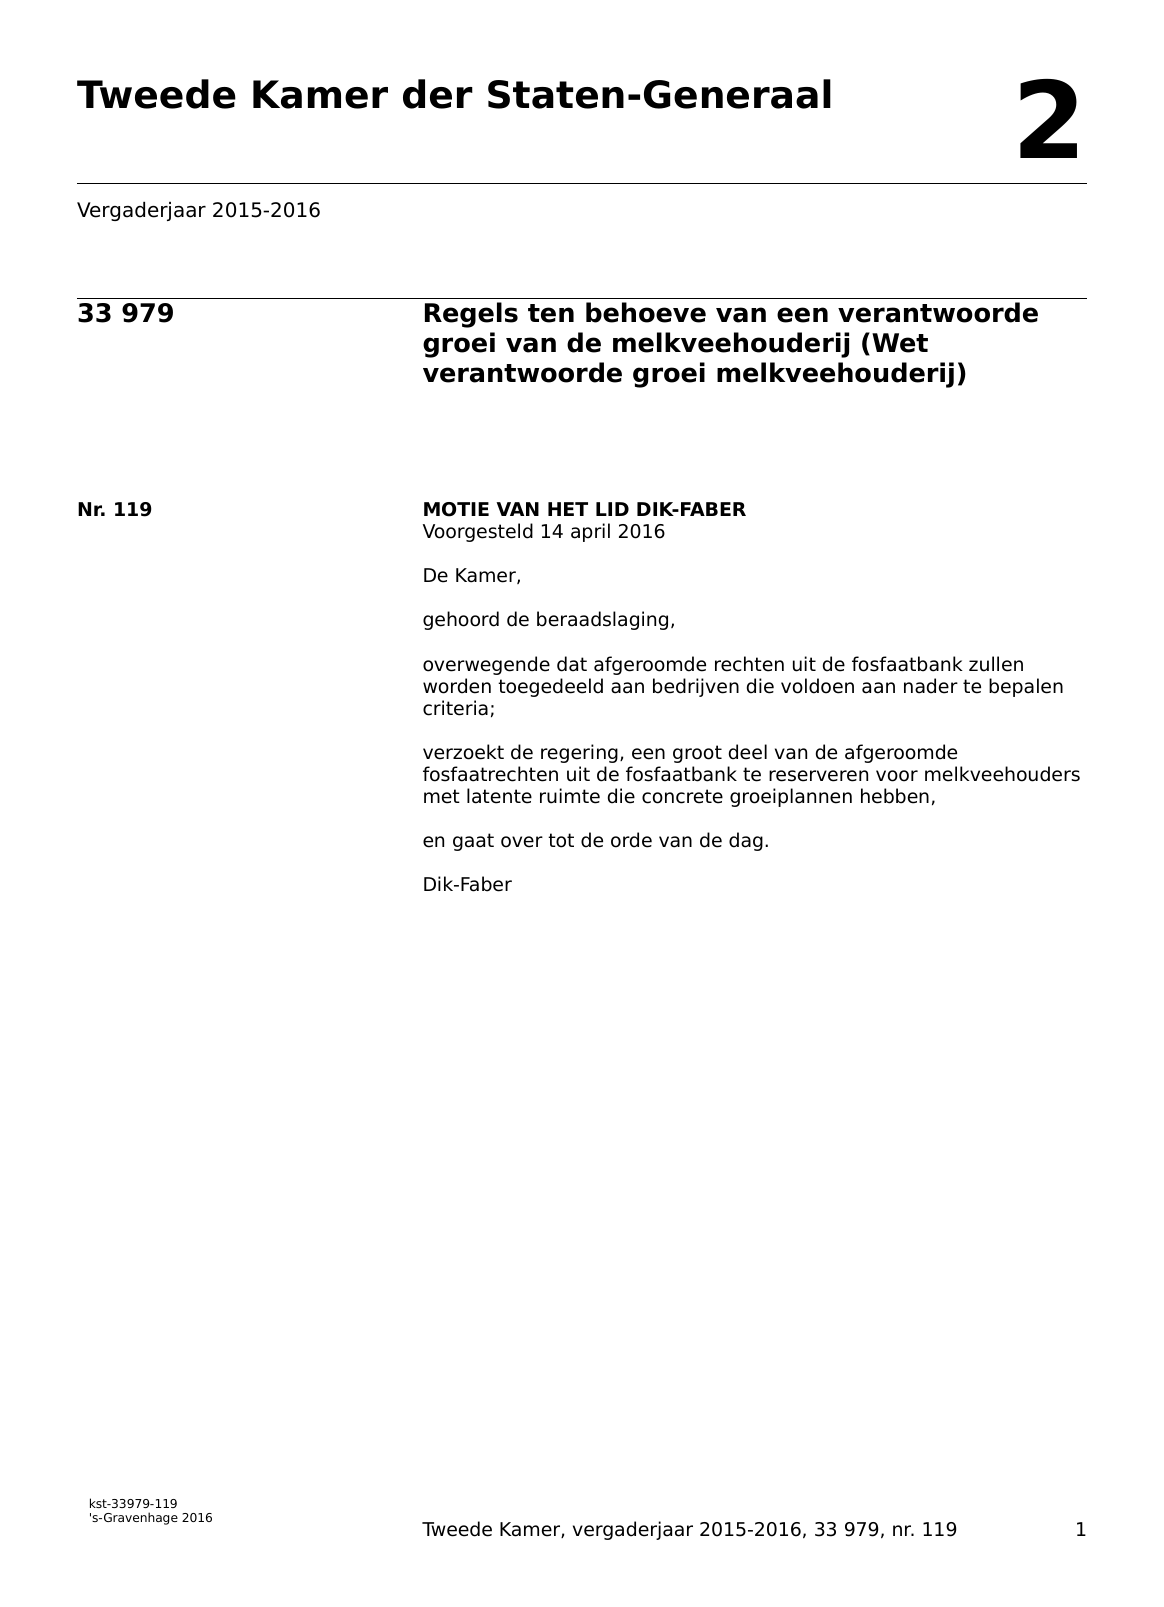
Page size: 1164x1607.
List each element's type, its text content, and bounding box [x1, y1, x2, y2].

text kst-33979-119 [88, 1497, 323, 1511]
table_header 2 [886, 59, 1087, 183]
table_header Tweede Kamer der Staten-Generaal [77, 59, 886, 183]
text 's-Gravenhage 2016 [88, 1511, 323, 1525]
table_cell Vergaderjaar 2015-2016 [77, 184, 1087, 298]
text De Kamer, [422, 565, 1087, 587]
subtitle Nr. 119 MOTIE VAN HET LID DIK-FABER [77, 499, 1087, 521]
text Voorgesteld 14 april 2016 [422, 521, 1087, 543]
text gehoord de beraadslaging, [422, 609, 1087, 631]
subtitle 33 979 Regels ten behoeve van een verantwoorde groei van de melkveehouderij (Wet verantwoorde groei melkveehouderij) [77, 299, 1087, 388]
text en gaat over tot de orde van de dag. [422, 830, 1087, 852]
text verzoekt de regering, een groot deel van de afgeroomde fosfaatrechten uit de fosfaatbank te reserveren voor melkveehouders met latente ruimte die concrete groeiplannen hebben, [422, 742, 1087, 808]
text Dik-Faber [422, 874, 1087, 896]
text overwegende dat afgeroomde rechten uit de fosfaatbank zullen worden toegedeeld aan bedrijven die voldoen aan nader te bepalen criteria; [422, 653, 1087, 719]
